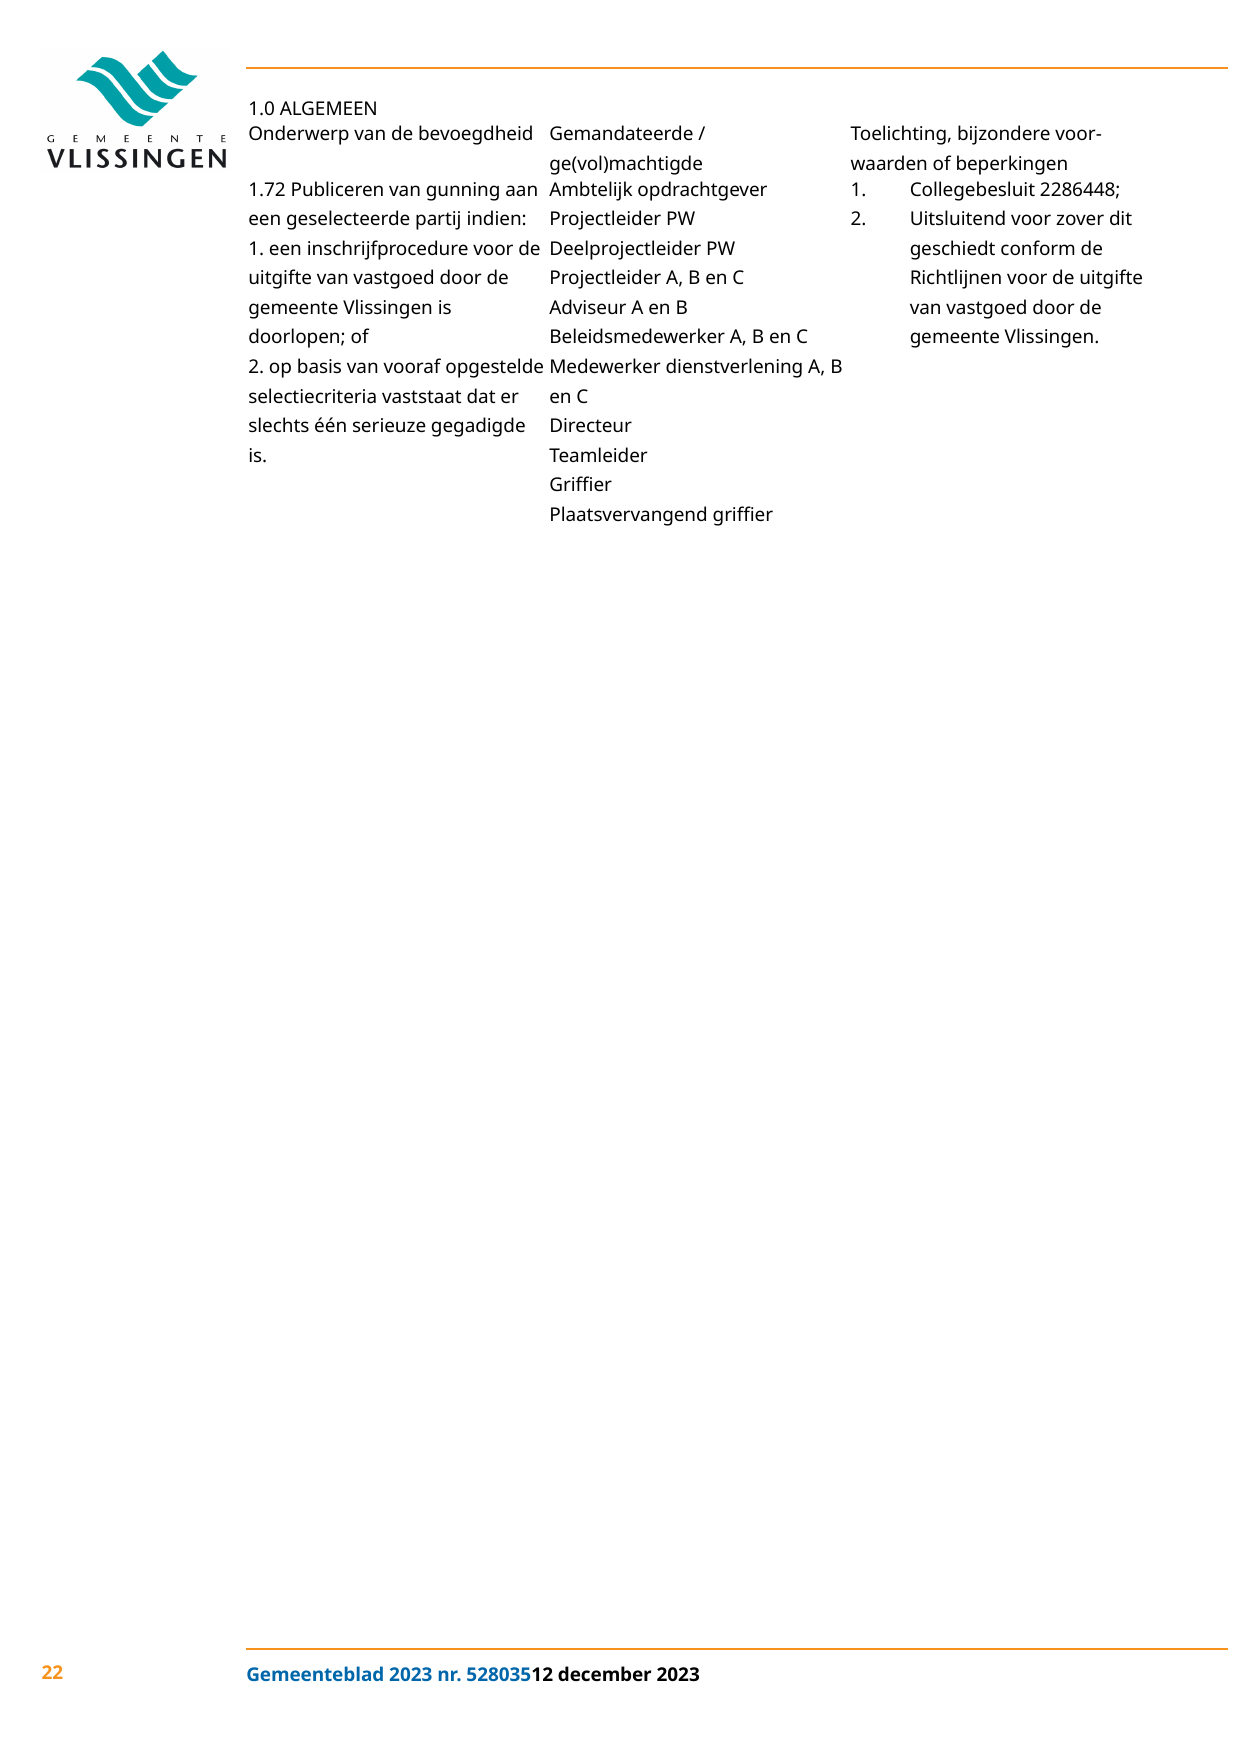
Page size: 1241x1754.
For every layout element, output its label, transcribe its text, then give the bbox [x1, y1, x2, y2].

picture [41, 47, 231, 172]
table_cell Ambtelijk opdrachtgever Projectleider PW Deelprojectleider PW Projectleider A, B en C Adviseur A en B Beleidsmedewerker A, B en C Medewerker dienstverlening A, B en C Directeur Teamleider Griffier Plaatsvervangend griffier [549, 176, 850, 527]
table_cell Collegebesluit 2286448; Uitsluitend voor zover dit geschiedt conform de Richtlijnen voor de uitgifte van vastgoed door de gemeente Vlissingen. [850, 176, 1152, 527]
table_cell Onderwerp van de bevoegdheid [248, 121, 549, 176]
table_cell Gemandateerde / ge(vol)machtigde [549, 121, 850, 176]
table_header 1.0 ALGEMEEN [248, 95, 1152, 121]
table_cell 1.72 Publiceren van gunning aan een geselecteerde partij indien: 1. een inschrijfprocedure voor de uitgifte van vastgoed door de gemeente Vlissingen is doorlopen; of 2. op basis van vooraf opgestelde selectiecriteria vaststaat dat er slechts één serieuze gegadigde is. [248, 176, 549, 527]
table_cell Toelichting, bijzondere voor­waarden of beperkingen [850, 121, 1152, 176]
